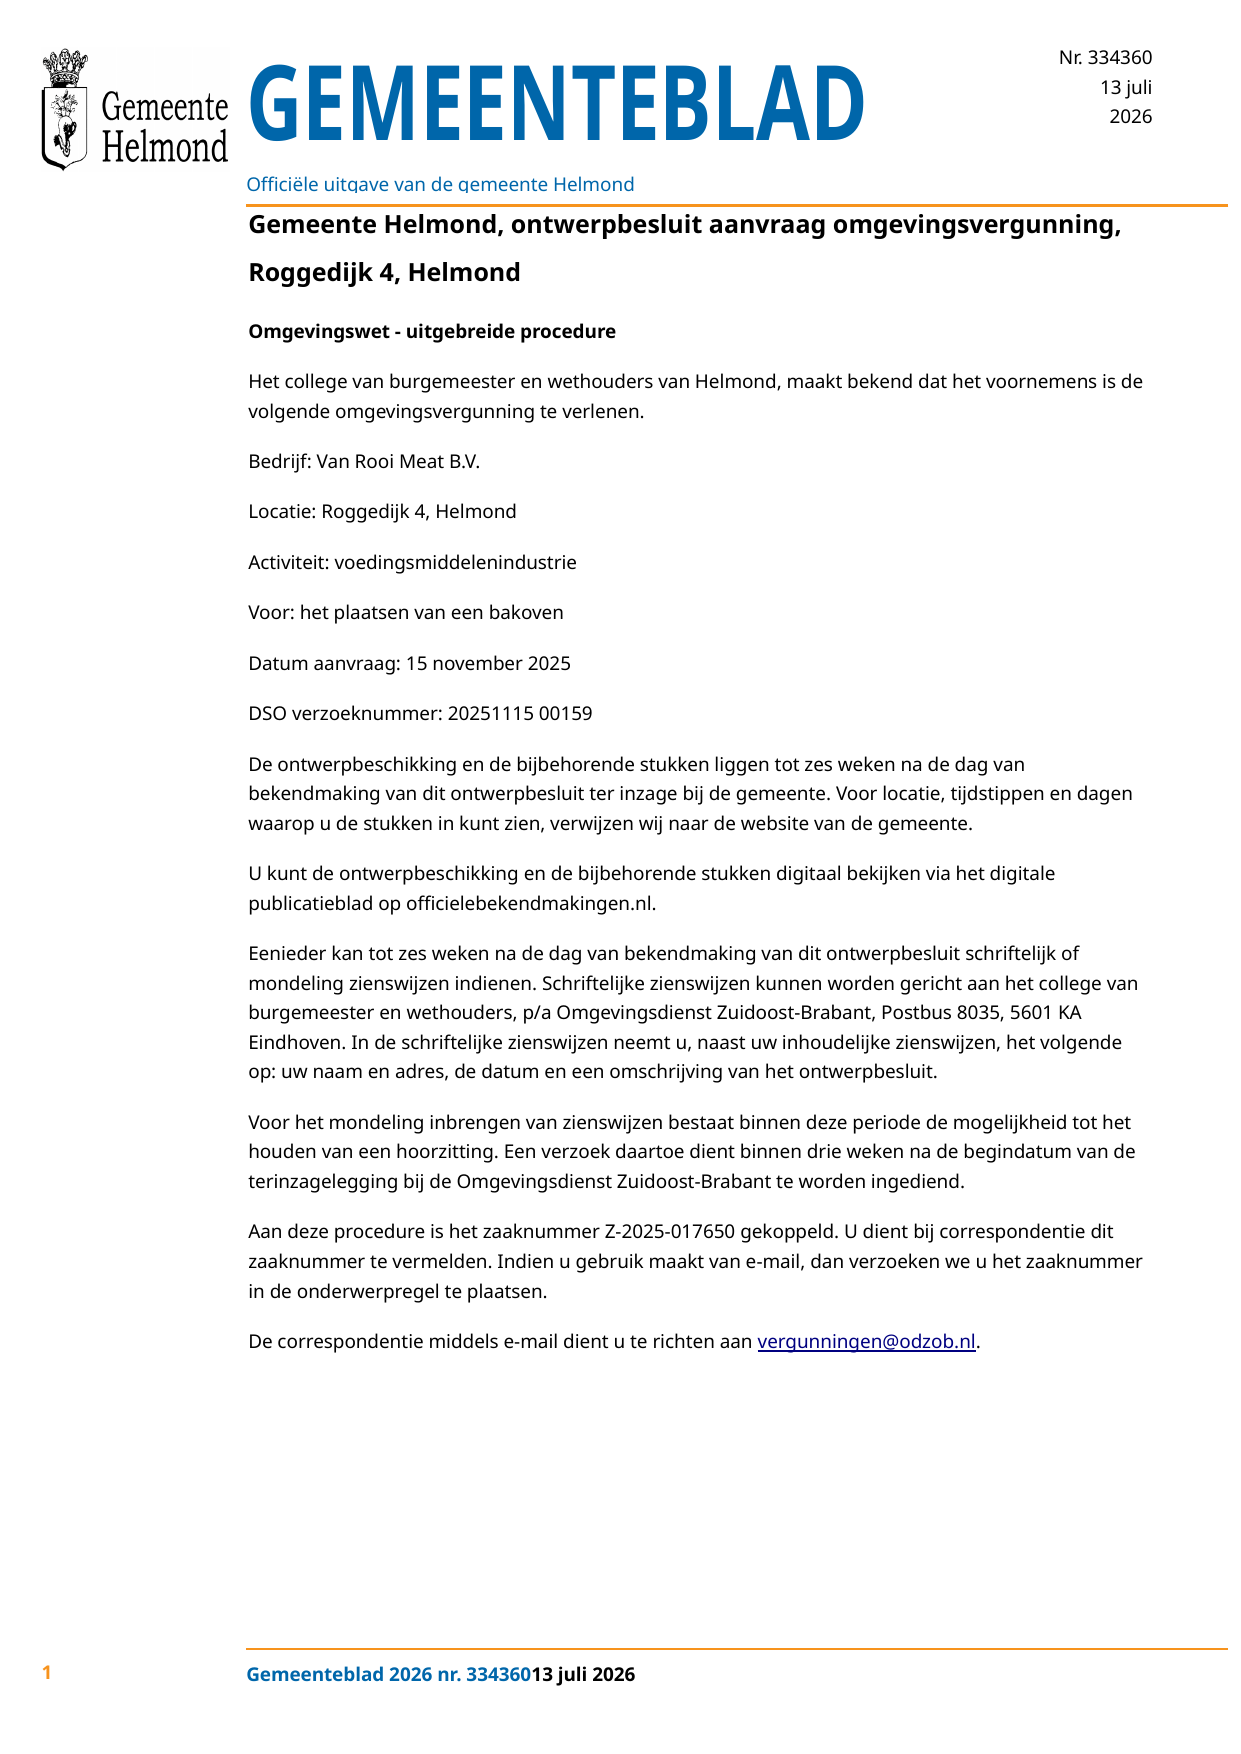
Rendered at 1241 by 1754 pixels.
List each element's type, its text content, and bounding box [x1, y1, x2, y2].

text Voor het mondeling inbrengen van zienswijzen bestaat binnen deze periode de mogelijkheid tot het houden van een hoorzitting. Een verzoek daartoe dient binnen drie weken na de begindatum van de terinzagelegging bij de Omgevingsdienst Zuidoost-Brabant te worden ingediend. [248, 1109, 1152, 1194]
text DSO verzoeknummer: 20251115 00159 [248, 700, 1152, 726]
text Eenieder kan tot zes weken na de dag van bekendmaking van dit ontwerpbesluit schriftelijk of mondeling zienswijzen indienen. Schriftelijke zienswijzen kunnen worden gericht aan het college van burgemeester en wethouders, p/a Omgevingsdienst Zuidoost-Brabant, Postbus 8035, 5601 KA Eindhoven. In de schriftelijke zienswijzen neemt u, naast uw inhoudelijke zienswijzen, het volgende op: uw naam en adres, de datum en een omschrijving van het ontwerpbesluit. [248, 940, 1152, 1084]
text Aan deze procedure is het zaaknummer Z-2025-017650 gekoppeld. U dient bij correspondentie dit zaaknummer te vermelden. Indien u gebruik maakt van e-mail, dan verzoeken we u het zaaknummer in de onderwerpregel te plaatsen. [248, 1219, 1152, 1304]
text Voor: het plaatsen van een bakoven [248, 599, 1152, 625]
picture [41, 47, 231, 172]
text Gemeente Helmond, ontwerpbesluit aanvraag omgevingsvergunning, Roggedijk 4, Helmond [248, 207, 1152, 288]
text Het college van burgemeester en wethouders van Helmond, maakt bekend dat het voornemens is de volgende omgevingsvergunning te verlenen. [248, 368, 1152, 424]
text Bedrijf: Van Rooi Meat B.V. [248, 448, 1152, 474]
text De ontwerpbeschikking en de bijbehorende stukken liggen tot zes weken na de dag van bekendmaking van dit ontwerpbesluit ter inzage bij de gemeente. Voor locatie, tijdstippen en dagen waarop u de stukken in kunt zien, verwijzen wij naar de website van de gemeente. [248, 751, 1152, 836]
text Activiteit: voedingsmiddelenindustrie [248, 549, 1152, 575]
text De correspondentie middels e-mail dient u te richten aan vergunningen@odzob.nl. [248, 1328, 1152, 1354]
text Locatie: Roggedijk 4, Helmond [248, 499, 1152, 524]
text U kunt de ontwerpbeschikking en de bijbehorende stukken digitaal bekijken via het digitale publicatieblad op officielebekendmakingen.nl. [248, 860, 1152, 916]
text Omgevingswet - uitgebreide procedure [248, 318, 1152, 344]
text Datum aanvraag: 15 november 2025 [248, 650, 1152, 676]
